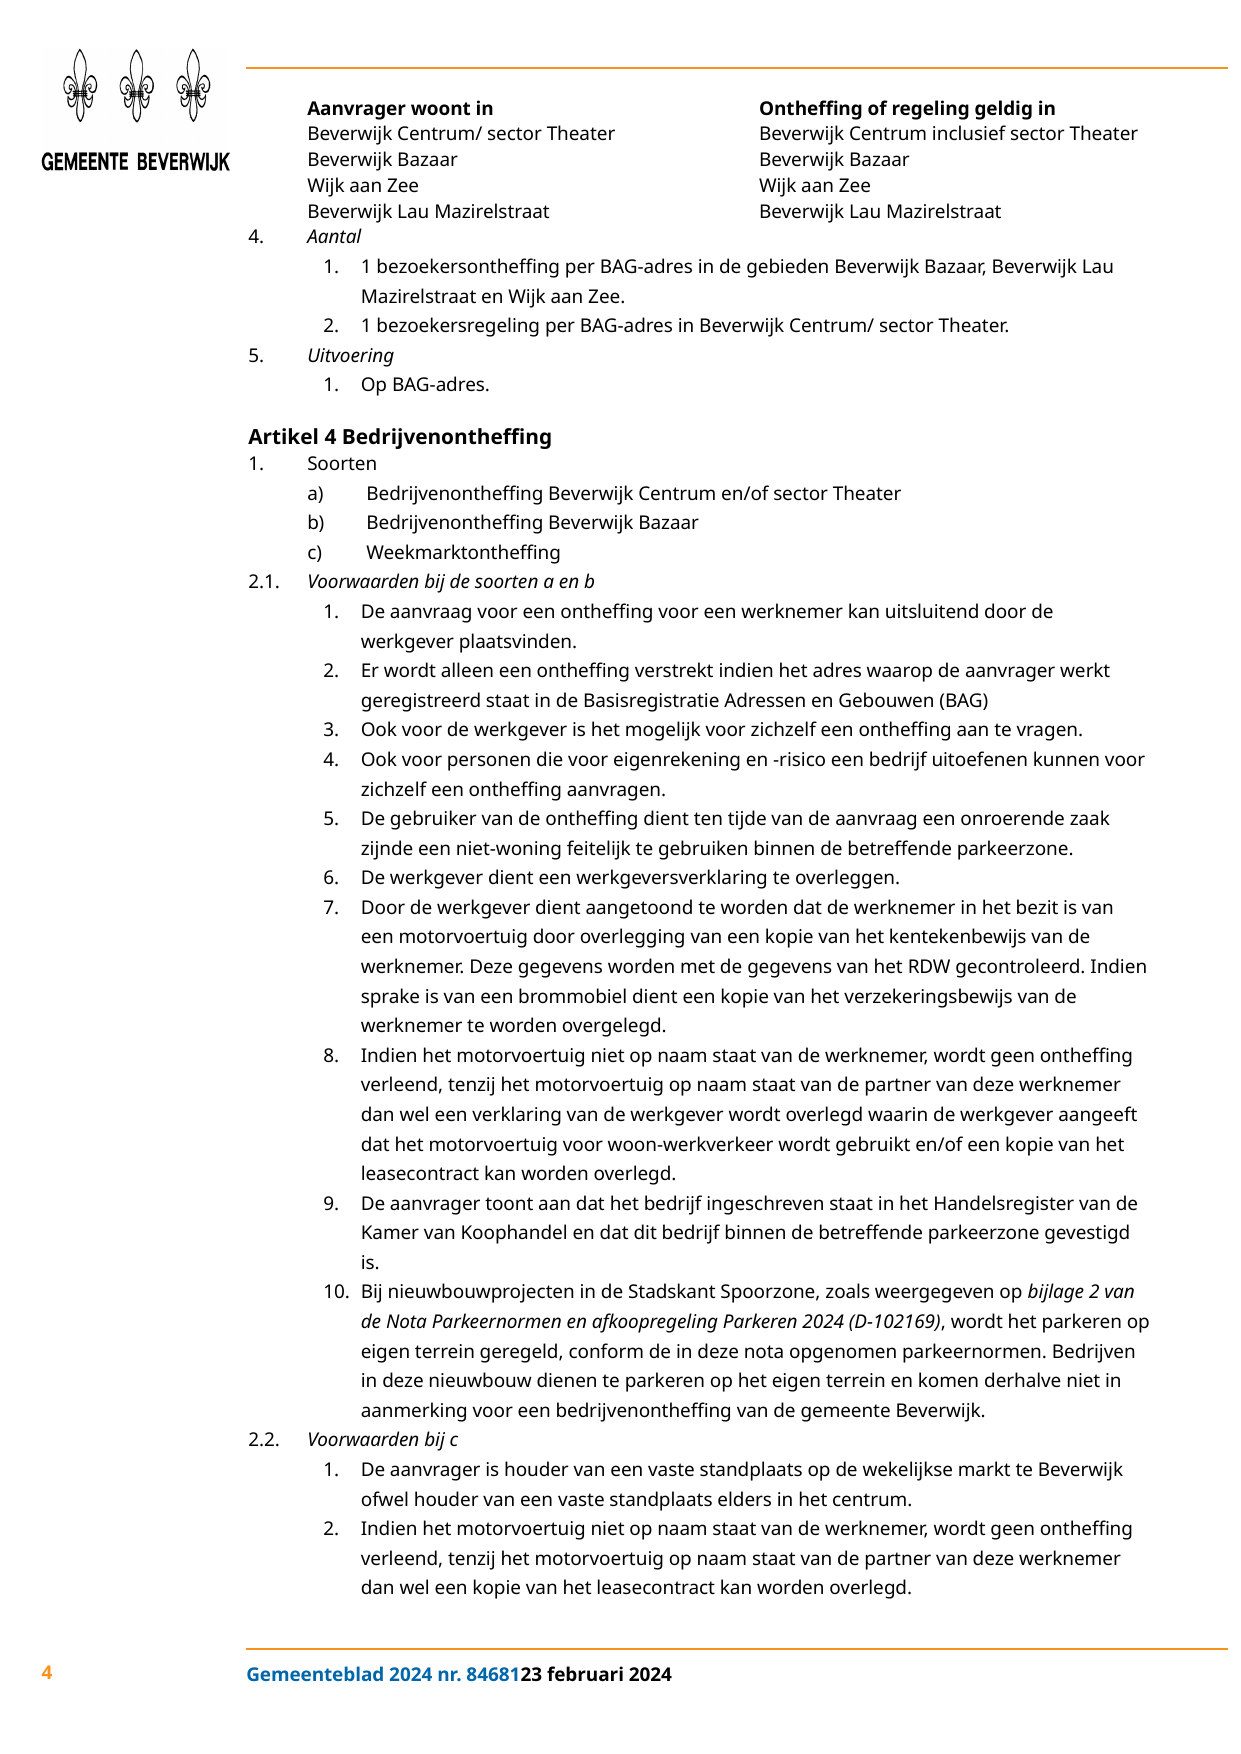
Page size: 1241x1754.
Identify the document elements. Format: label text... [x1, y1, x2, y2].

list Bedrijvenontheffing Beverwijk Centrum en/of sector Theater [307, 480, 1152, 506]
table_header Ontheffing of regeling geldig in [759, 95, 1211, 121]
list Door de werkgever dient aangetoond te worden dat de werknemer in het bezit is van een motorvoertuig door overlegging van een kopie van het kentekenbewijs van de werknemer. Deze gegevens worden met de gegevens van het RDW gecontroleerd. Indien sprake is van een brommobiel dient een kopie van het verzekeringsbewijs van de werknemer te worden overgelegd. [323, 894, 1152, 1038]
list Ook voor personen die voor eigenrekening en -risico een bedrijf uitoefenen kunnen voor zichzelf een ontheffing aanvragen. [323, 746, 1152, 802]
list Ook voor de werkgever is het mogelijk voor zichzelf een ontheffing aan te vragen. [323, 717, 1152, 742]
list De aanvrager toont aan dat het bedrijf ingeschreven staat in het Handelsregister van de Kamer van Koophandel en dat dit bedrijf binnen de betreffende parkeerzone gevestigd is. [323, 1190, 1152, 1275]
list Indien het motorvoertuig niet op naam staat van de werknemer, wordt geen ontheffing verleend, tenzij het motorvoertuig op naam staat van de partner van deze werknemer dan wel een verklaring van de werkgever wordt overlegd waarin de werkgever aangeeft dat het motorvoertuig voor woon-werkverkeer wordt gebruikt en/of een kopie van het leasecontract kan worden overlegd. [323, 1042, 1152, 1186]
list Voorwaarden bij de soorten a en b [248, 569, 1152, 594]
table_cell Beverwijk Bazaar [759, 146, 1211, 172]
list Voorwaarden bij c [248, 1427, 1152, 1452]
list Indien het motorvoertuig niet op naam staat van de werknemer, wordt geen ontheffing verleend, tenzij het motorvoertuig op naam staat van de partner van deze werknemer dan wel een kopie van het leasecontract kan worden overlegd. [323, 1515, 1152, 1600]
list Bedrijvenontheffing Beverwijk Bazaar [307, 509, 1152, 535]
list 1 bezoekersregeling per BAG-adres in Beverwijk Centrum/ sector Theater. [323, 312, 1152, 338]
list 1 bezoekersontheffing per BAG-adres in de gebieden Beverwijk Bazaar, Beverwijk Lau Mazirelstraat en Wijk aan Zee. [323, 253, 1152, 308]
table_cell Wijk aan Zee [307, 172, 759, 198]
table_cell Beverwijk Bazaar [307, 146, 759, 172]
list Uitvoering [248, 342, 1152, 368]
picture [41, 47, 231, 172]
list Weekmarktontheffing [307, 539, 1152, 565]
list Bij nieuwbouwprojecten in de Stadskant Spoorzone, zoals weergegeven op bijlage 2 van de Nota Parkeernormen en afkoopregeling Parkeren 2024 (D-102169), wordt het parkeren op eigen terrein geregeld, conform de in deze nota opgenomen parkeernormen. Bedrijven in deze nieuwbouw dienen te parkeren op het eigen terrein en komen derhalve niet in aanmerking voor een bedrijvenontheffing van de gemeente Beverwijk. [323, 1279, 1152, 1423]
list De aanvrager is houder van een vaste standplaats op de wekelijkse markt te Beverwijk ofwel houder van een vaste standplaats elders in het centrum. [323, 1456, 1152, 1512]
list De aanvraag voor een ontheffing voor een werknemer kan uitsluitend door de werkgever plaatsvinden. [323, 598, 1152, 654]
text Artikel 4 Bedrijvenontheffing [248, 422, 1152, 450]
table_cell Wijk aan Zee [759, 172, 1211, 198]
table_cell Beverwijk Centrum/ sector Theater [307, 121, 759, 146]
list De werkgever dient een werkgeversverklaring te overleggen. [323, 864, 1152, 890]
table_cell Beverwijk Centrum inclusief sector Theater [759, 121, 1211, 146]
table_cell Beverwijk Lau Mazirelstraat [759, 198, 1211, 223]
list De gebruiker van de ontheffing dient ten tijde van de aanvraag een onroerende zaak zijnde een niet-woning feitelijk te gebruiken binnen de betreffende parkeerzone. [323, 805, 1152, 861]
list Op BAG-adres. [323, 372, 1152, 397]
list Er wordt alleen een ontheffing verstrekt indien het adres waarop de aanvrager werkt geregistreerd staat in de Basisregistratie Adressen en Gebouwen (BAG) [323, 657, 1152, 713]
table_cell Beverwijk Lau Mazirelstraat [307, 198, 759, 223]
list Soorten [248, 450, 1152, 476]
table_header Aanvrager woont in [307, 95, 759, 121]
list Aantal [248, 224, 1152, 249]
